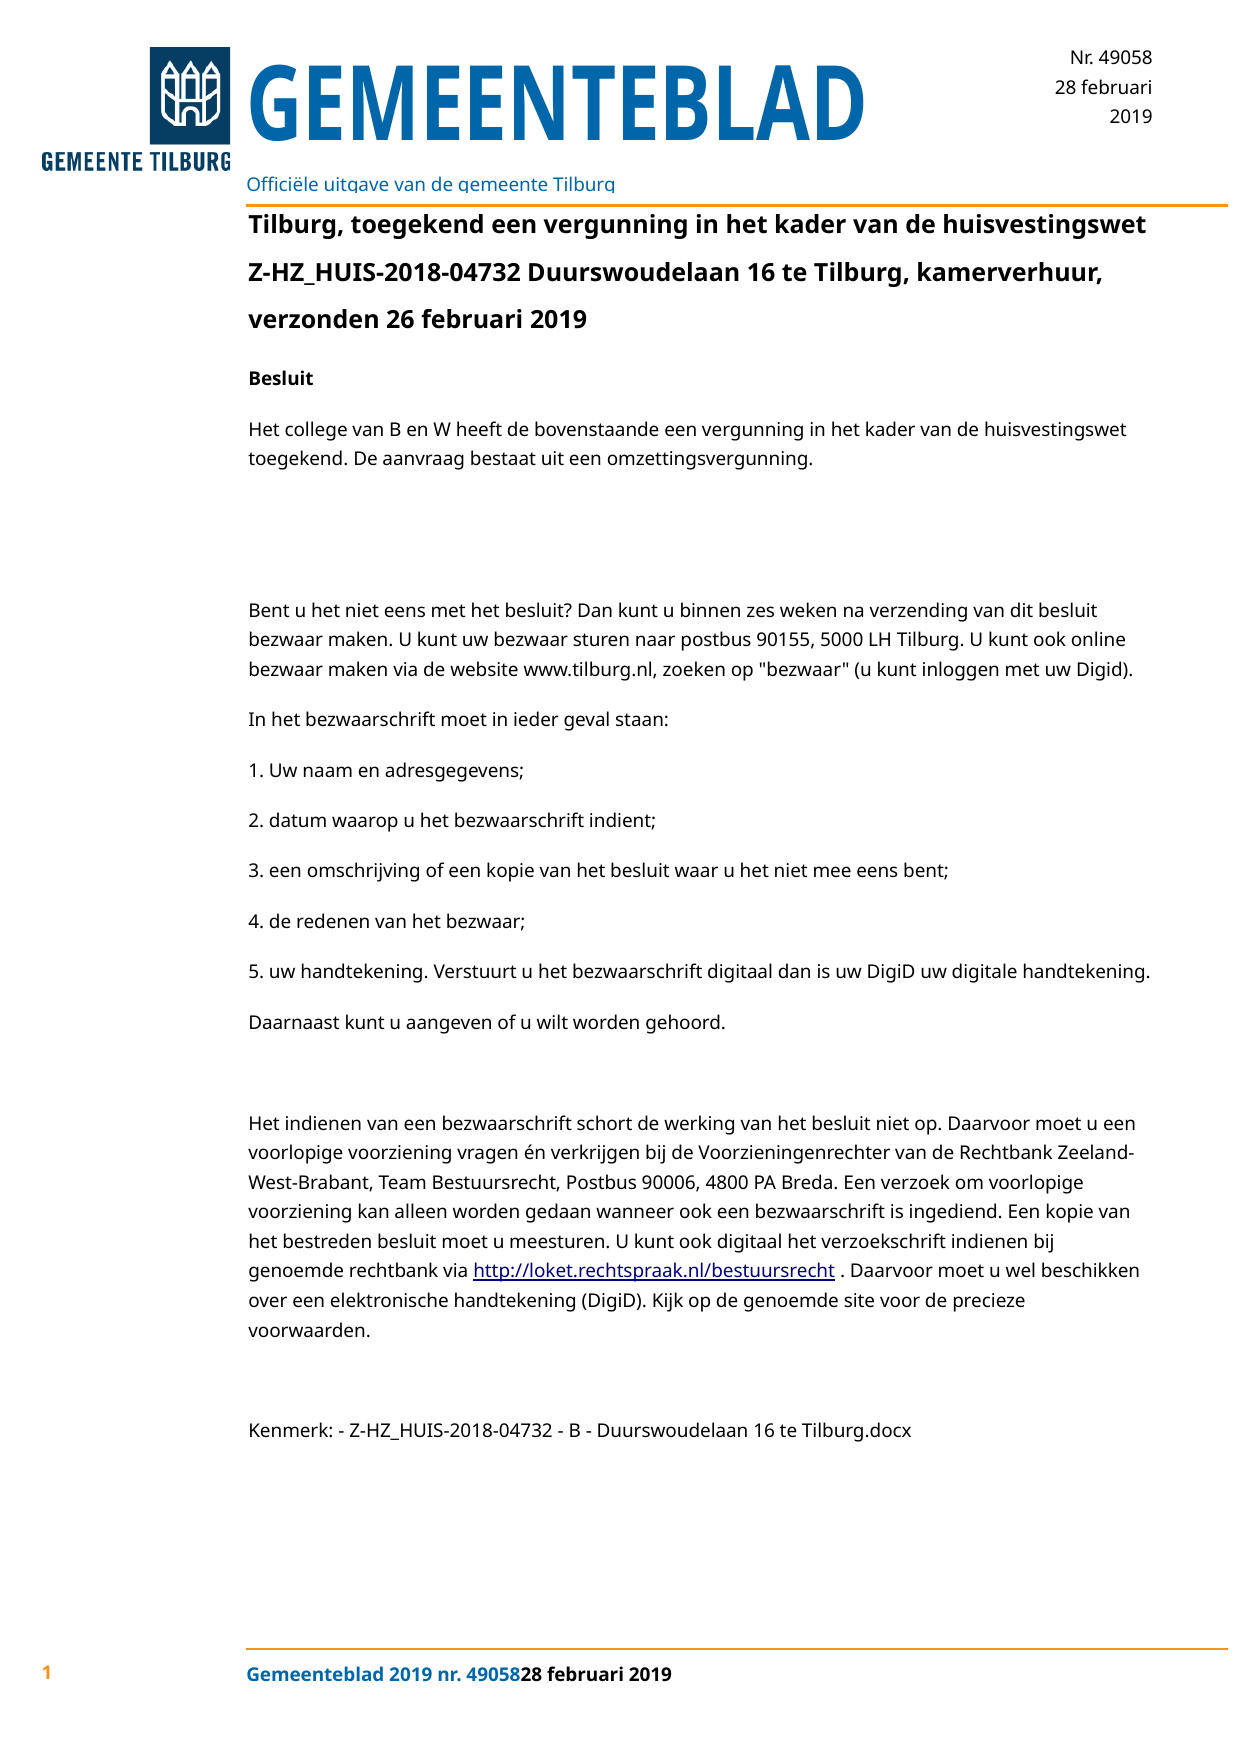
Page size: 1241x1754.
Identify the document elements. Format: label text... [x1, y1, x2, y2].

text Kenmerk: - Z-HZ_HUIS-2018-04732 - B - Duurswoudelaan 16 te Tilburg.docx [248, 1418, 1152, 1443]
text 2. datum waarop u het bezwaarschrift indient; [248, 807, 1152, 833]
text 4. de redenen van het bezwaar; [248, 908, 1152, 934]
text Daarnaast kunt u aangeven of u wilt worden gehoord. [248, 1009, 1152, 1034]
text In het bezwaarschrift moet in ieder geval staan: [248, 706, 1152, 732]
text 1. Uw naam en adresgegevens; [248, 757, 1152, 782]
picture [41, 47, 231, 172]
text Het indienen van een bezwaarschrift schort de werking van het besluit niet op. Daarvoor moet u een voorlopige voorziening vragen én verkrijgen bij de Voorzieningenrechter van de Rechtbank Zeeland-West-Brabant, Team Bestuursrecht, Postbus 90006, 4800 PA Breda. Een verzoek om voorlopige voorziening kan alleen worden gedaan wanneer ook een bezwaarschrift is ingediend. Een kopie van het bestreden besluit moet u meesturen. U kunt ook digitaal het verzoekschrift indienen bij genoemde rechtbank via http://loket.rechtspraak.nl/bestuursrecht . Daarvoor moet u wel beschikken over een elektronische handtekening (DigiD). Kijk op de genoemde site voor de precieze voorwaarden. [248, 1110, 1152, 1342]
text Het college van B en W heeft de bovenstaande een vergunning in het kader van de huisvestingswet toegekend. De aanvraag bestaat uit een omzettingsvergunning. [248, 416, 1152, 471]
text Bent u het niet eens met het besluit? Dan kunt u binnen zes weken na verzending van dit besluit bezwaar maken. U kunt uw bezwaar sturen naar postbus 90155, 5000 LH Tilburg. U kunt ook online bezwaar maken via de website www.tilburg.nl, zoeken op "bezwaar" (u kunt inloggen met uw Digid). [248, 597, 1152, 682]
text 3. een omschrijving of een kopie van het besluit waar u het niet mee eens bent; [248, 858, 1152, 883]
text 5. uw handtekening. Verstuurt u het bezwaarschrift digitaal dan is uw DigiD uw digitale handtekening. [248, 958, 1152, 984]
text Besluit [248, 366, 1152, 391]
text Tilburg, toegekend een vergunning in het kader van de huisvestingswet Z-HZ_HUIS-2018-04732 Duurswoudelaan 16 te Tilburg, kamerverhuur, verzonden 26 februari 2019 [248, 207, 1152, 336]
